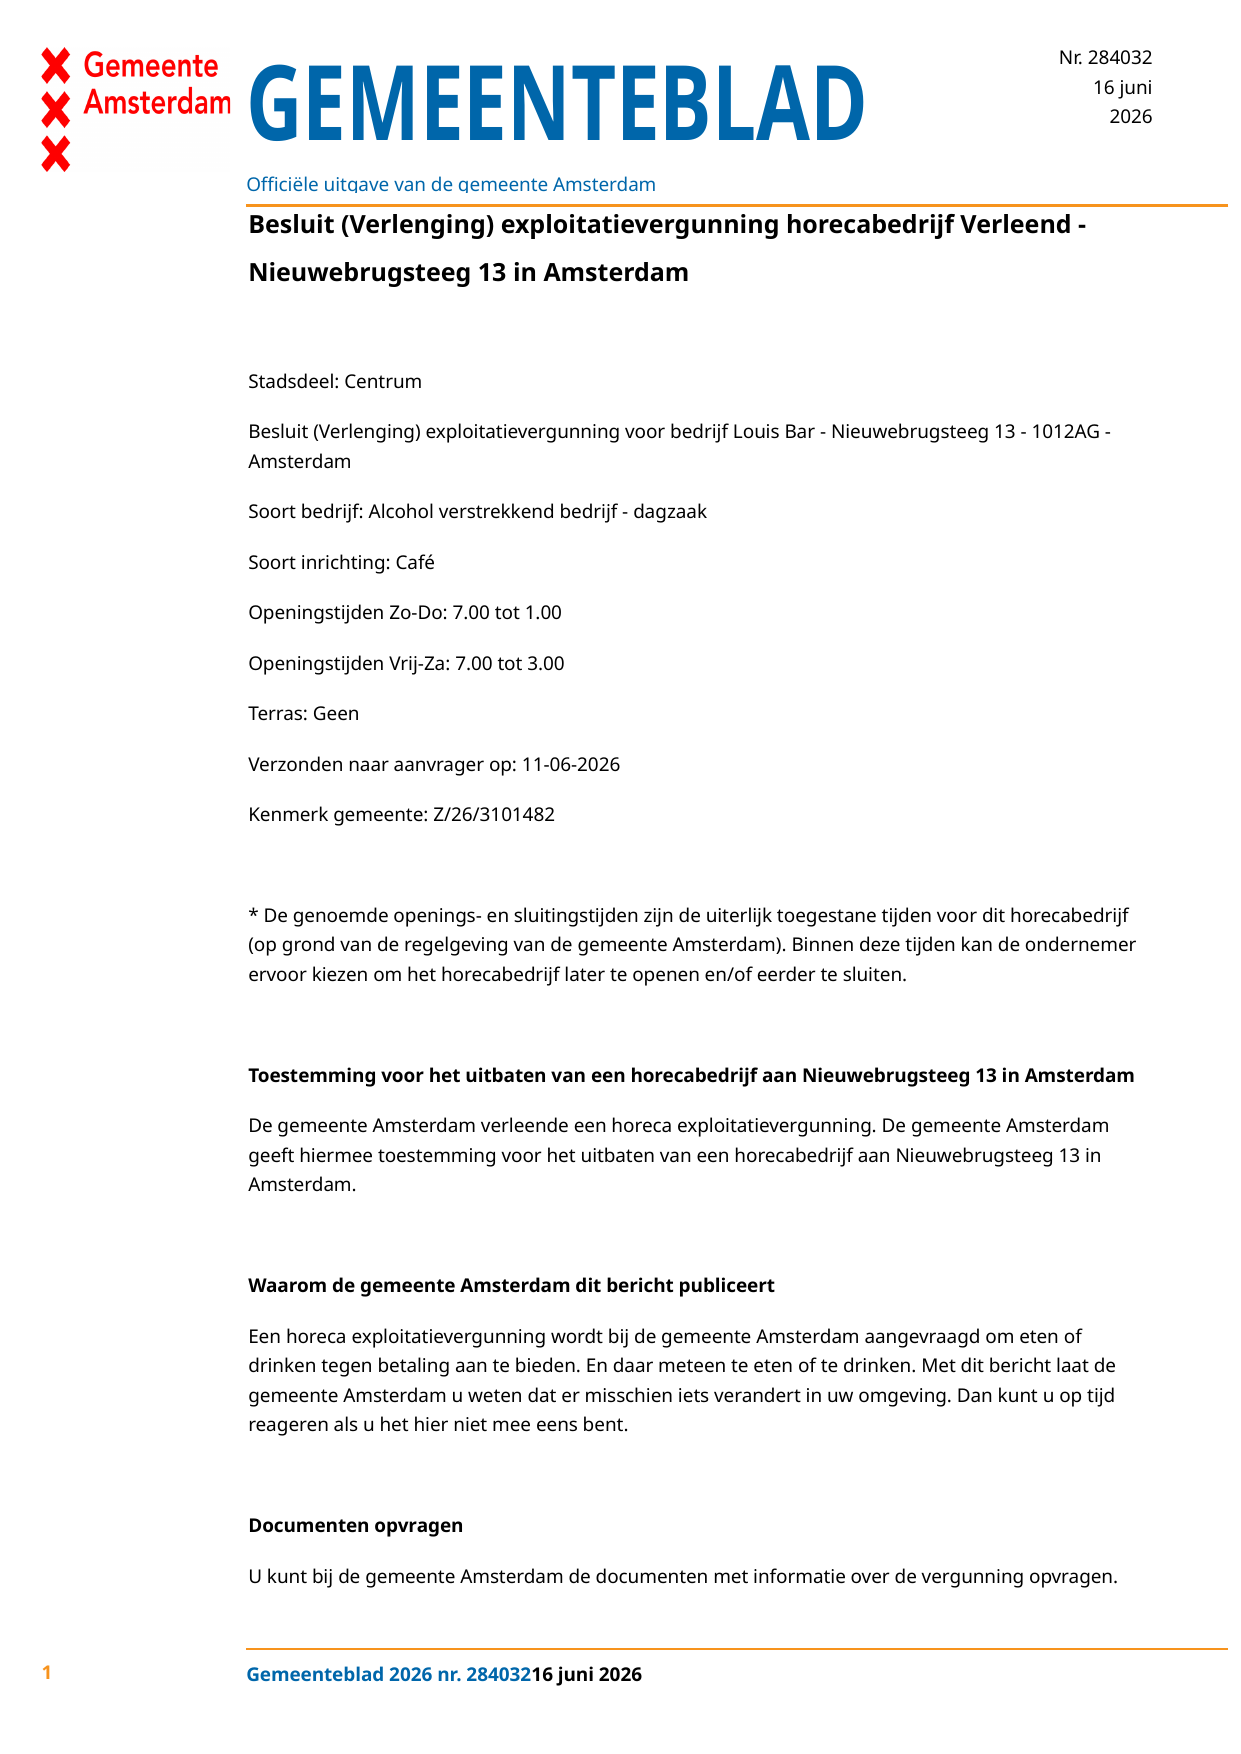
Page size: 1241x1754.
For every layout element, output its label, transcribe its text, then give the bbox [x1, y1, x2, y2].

text * De genoemde openings- en sluitingstijden zijn de uiterlijk toegestane tijden voor dit horecabedrijf (op grond van de regelgeving van de gemeente Amsterdam). Binnen deze tijden kan de ondernemer ervoor kiezen om het horecabedrijf later te openen en/of eerder te sluiten. [248, 902, 1152, 987]
text U kunt bij de gemeente Amsterdam de documenten met informatie over de vergunning opvragen. [248, 1563, 1152, 1589]
text Openingstijden Vrij-Za: 7.00 tot 3.00 [248, 650, 1152, 676]
text Besluit (Verlenging) exploitatievergunning horecabedrijf Verleend - Nieuwebrugsteeg 13 in Amsterdam [248, 207, 1152, 288]
text Een horeca exploitatievergunning wordt bij de gemeente Amsterdam aangevraagd om eten of drinken tegen betaling aan te bieden. En daar meteen te eten of te drinken. Met dit bericht laat de gemeente Amsterdam u weten dat er misschien iets verandert in uw omgeving. Dan kunt u op tijd reageren als u het hier niet mee eens bent. [248, 1323, 1152, 1437]
text Stadsdeel: Centrum [248, 368, 1152, 394]
text Waarom de gemeente Amsterdam dit bericht publiceert [248, 1272, 1152, 1298]
text Toestemming voor het uitbaten van een horecabedrijf aan Nieuwebrugsteeg 13 in Amsterdam [248, 1062, 1152, 1088]
text De gemeente Amsterdam verleende een horeca exploitatievergunning. De gemeente Amsterdam geeft hiermee toestemming voor het uitbaten van een horecabedrijf aan Nieuwebrugsteeg 13 in Amsterdam. [248, 1112, 1152, 1197]
text Soort bedrijf: Alcohol verstrekkend bedrijf - dagzaak [248, 499, 1152, 524]
text Documenten opvragen [248, 1512, 1152, 1538]
text Terras: Geen [248, 700, 1152, 726]
text Openingstijden Zo-Do: 7.00 tot 1.00 [248, 599, 1152, 625]
text Verzonden naar aanvrager op: 11-06-2026 [248, 751, 1152, 777]
text Kenmerk gemeente: Z/26/3101482 [248, 801, 1152, 827]
text Soort inrichting: Café [248, 549, 1152, 575]
text Besluit (Verlenging) exploitatievergunning voor bedrijf Louis Bar - Nieuwebrugsteeg 13 - 1012AG - Amsterdam [248, 419, 1152, 474]
picture [41, 47, 231, 172]
